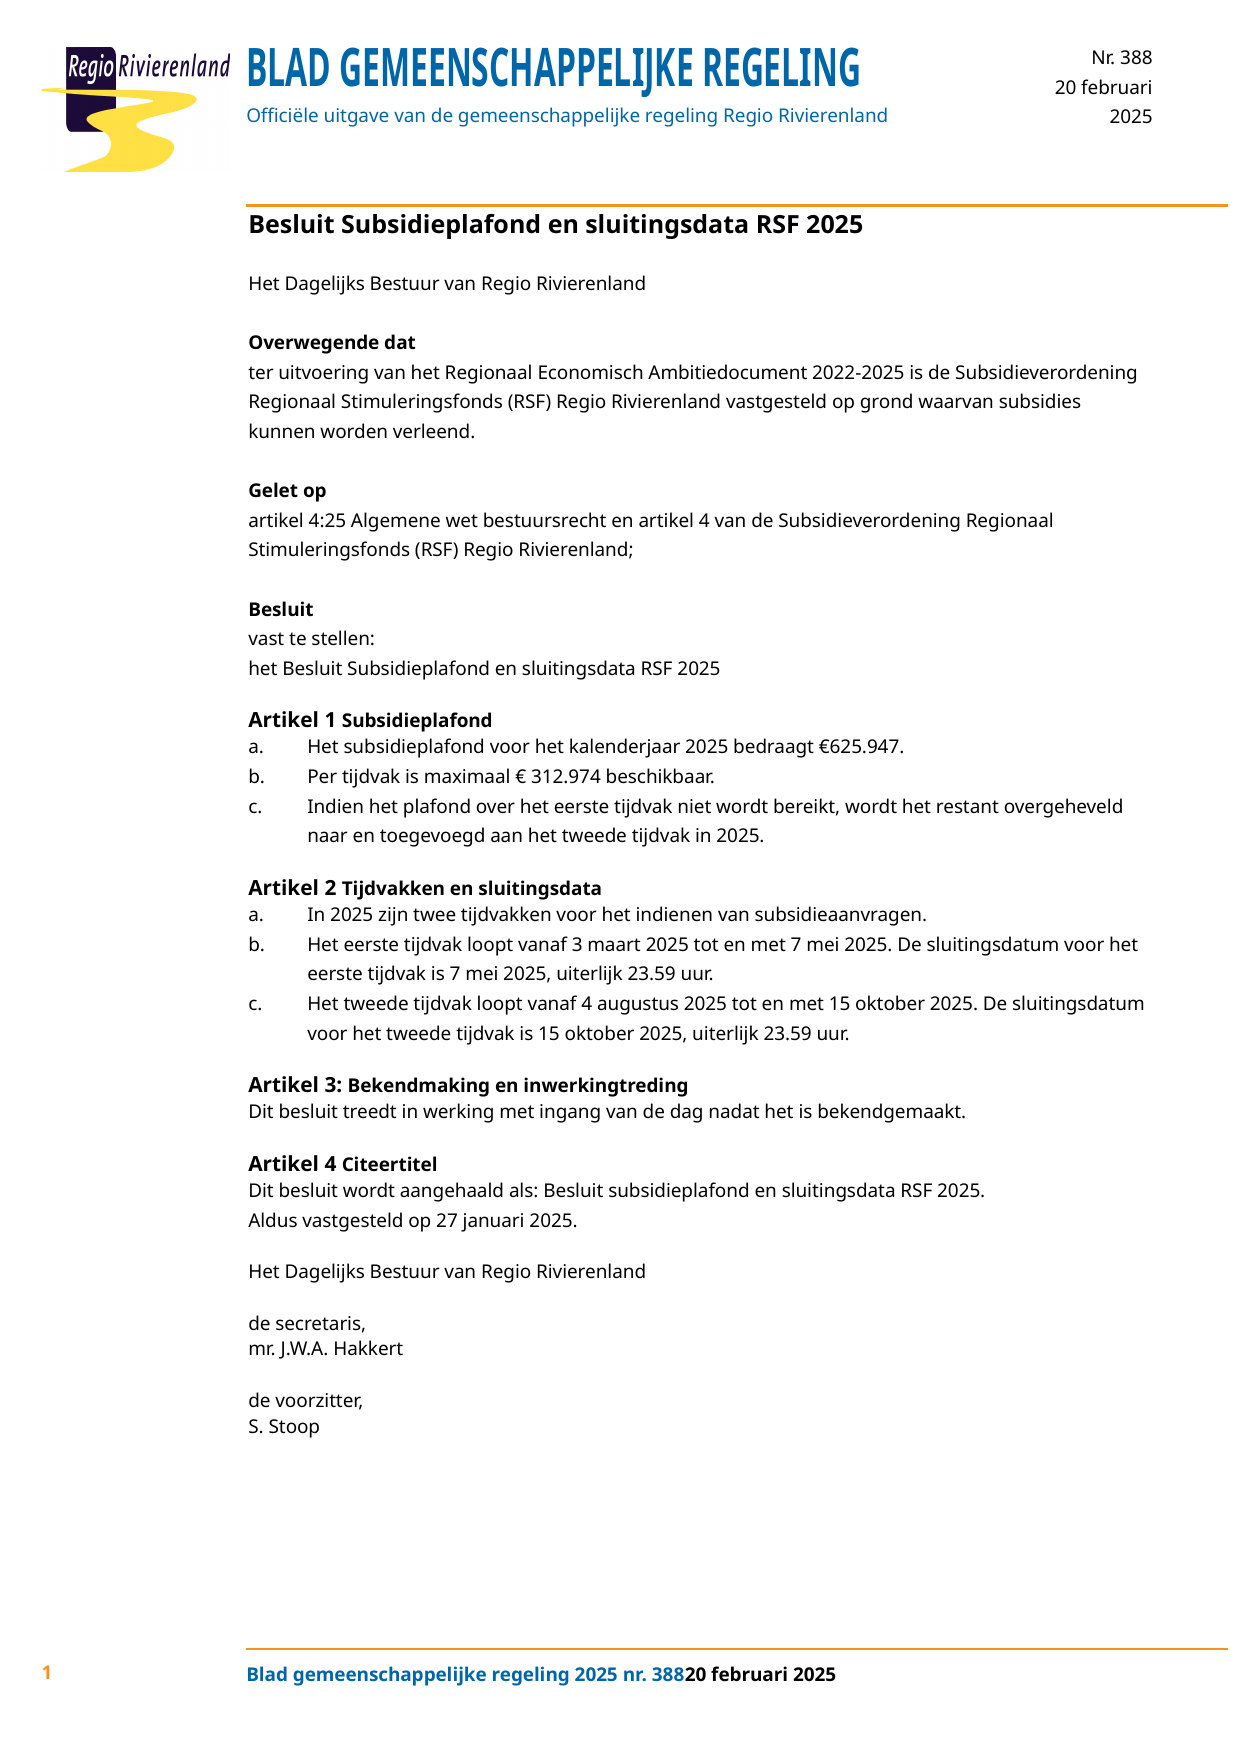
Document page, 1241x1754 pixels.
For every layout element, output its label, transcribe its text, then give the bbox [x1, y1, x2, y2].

text de voorzitter, [248, 1387, 1152, 1413]
text Besluit [248, 596, 1152, 621]
text artikel 4:25 Algemene wet bestuursrecht en artikel 4 van de Subsidieverordening Regionaal Stimuleringsfonds (RSF) Regio Rivierenland; [248, 507, 1152, 562]
text vast te stellen: [248, 625, 1152, 651]
text Overwegende dat [248, 329, 1152, 355]
list Het subsidieplafond voor het kalenderjaar 2025 bedraagt €625.947. [248, 734, 1152, 759]
text Gelet op [248, 477, 1152, 503]
text Artikel 3: Bekendmaking en inwerkingtreding [248, 1070, 1152, 1098]
text Dit besluit wordt aangehaald als: Besluit subsidieplafond en sluitingsdata RSF 2025. [248, 1177, 1152, 1203]
text Besluit Subsidieplafond en sluitingsdata RSF 2025 [248, 207, 1152, 241]
list Het eerste tijdvak loopt vanaf 3 maart 2025 tot en met 7 mei 2025. De sluitingsdatum voor het eerste tijdvak is 7 mei 2025, uiterlijk 23.59 uur. [248, 931, 1152, 986]
text de secretaris, [248, 1310, 1152, 1336]
list Indien het plafond over het eerste tijdvak niet wordt bereikt, wordt het restant overgeheveld naar en toegevoegd aan het tweede tijdvak in 2025. [248, 793, 1152, 848]
text Artikel 2 Tijdvakken en sluitingsdata [248, 873, 1152, 901]
text Het Dagelijks Bestuur van Regio Rivierenland [248, 1258, 1152, 1284]
text ter uitvoering van het Regionaal Economisch Ambitiedocument 2022-2025 is de Subsidieverordening Regionaal Stimuleringsfonds (RSF) Regio Rivierenland vastgesteld op grond waarvan subsidies kunnen worden verleend. [248, 359, 1152, 444]
text Artikel 4 Citeertitel [248, 1149, 1152, 1177]
text Dit besluit treedt in werking met ingang van de dag nadat het is bekendgemaakt. [248, 1098, 1152, 1124]
text Aldus vastgesteld op 27 januari 2025. [248, 1207, 1152, 1233]
list Het tweede tijdvak loopt vanaf 4 augustus 2025 tot en met 15 oktober 2025. De sluitingsdatum voor het tweede tijdvak is 15 oktober 2025, uiterlijk 23.59 uur. [248, 990, 1152, 1045]
list In 2025 zijn twee tijdvakken voor het indienen van subsidieaanvragen. [248, 901, 1152, 927]
text het Besluit Subsidieplafond en sluitingsdata RSF 2025 [248, 655, 1152, 681]
picture [41, 47, 231, 172]
text Het Dagelijks Bestuur van Regio Rivierenland [248, 270, 1152, 296]
list Per tijdvak is maximaal € 312.974 beschikbaar. [248, 763, 1152, 789]
text Artikel 1 Subsidieplafond [248, 705, 1152, 734]
text mr. J.W.A. Hakkert [248, 1336, 1152, 1361]
text S. Stoop [248, 1413, 1152, 1438]
